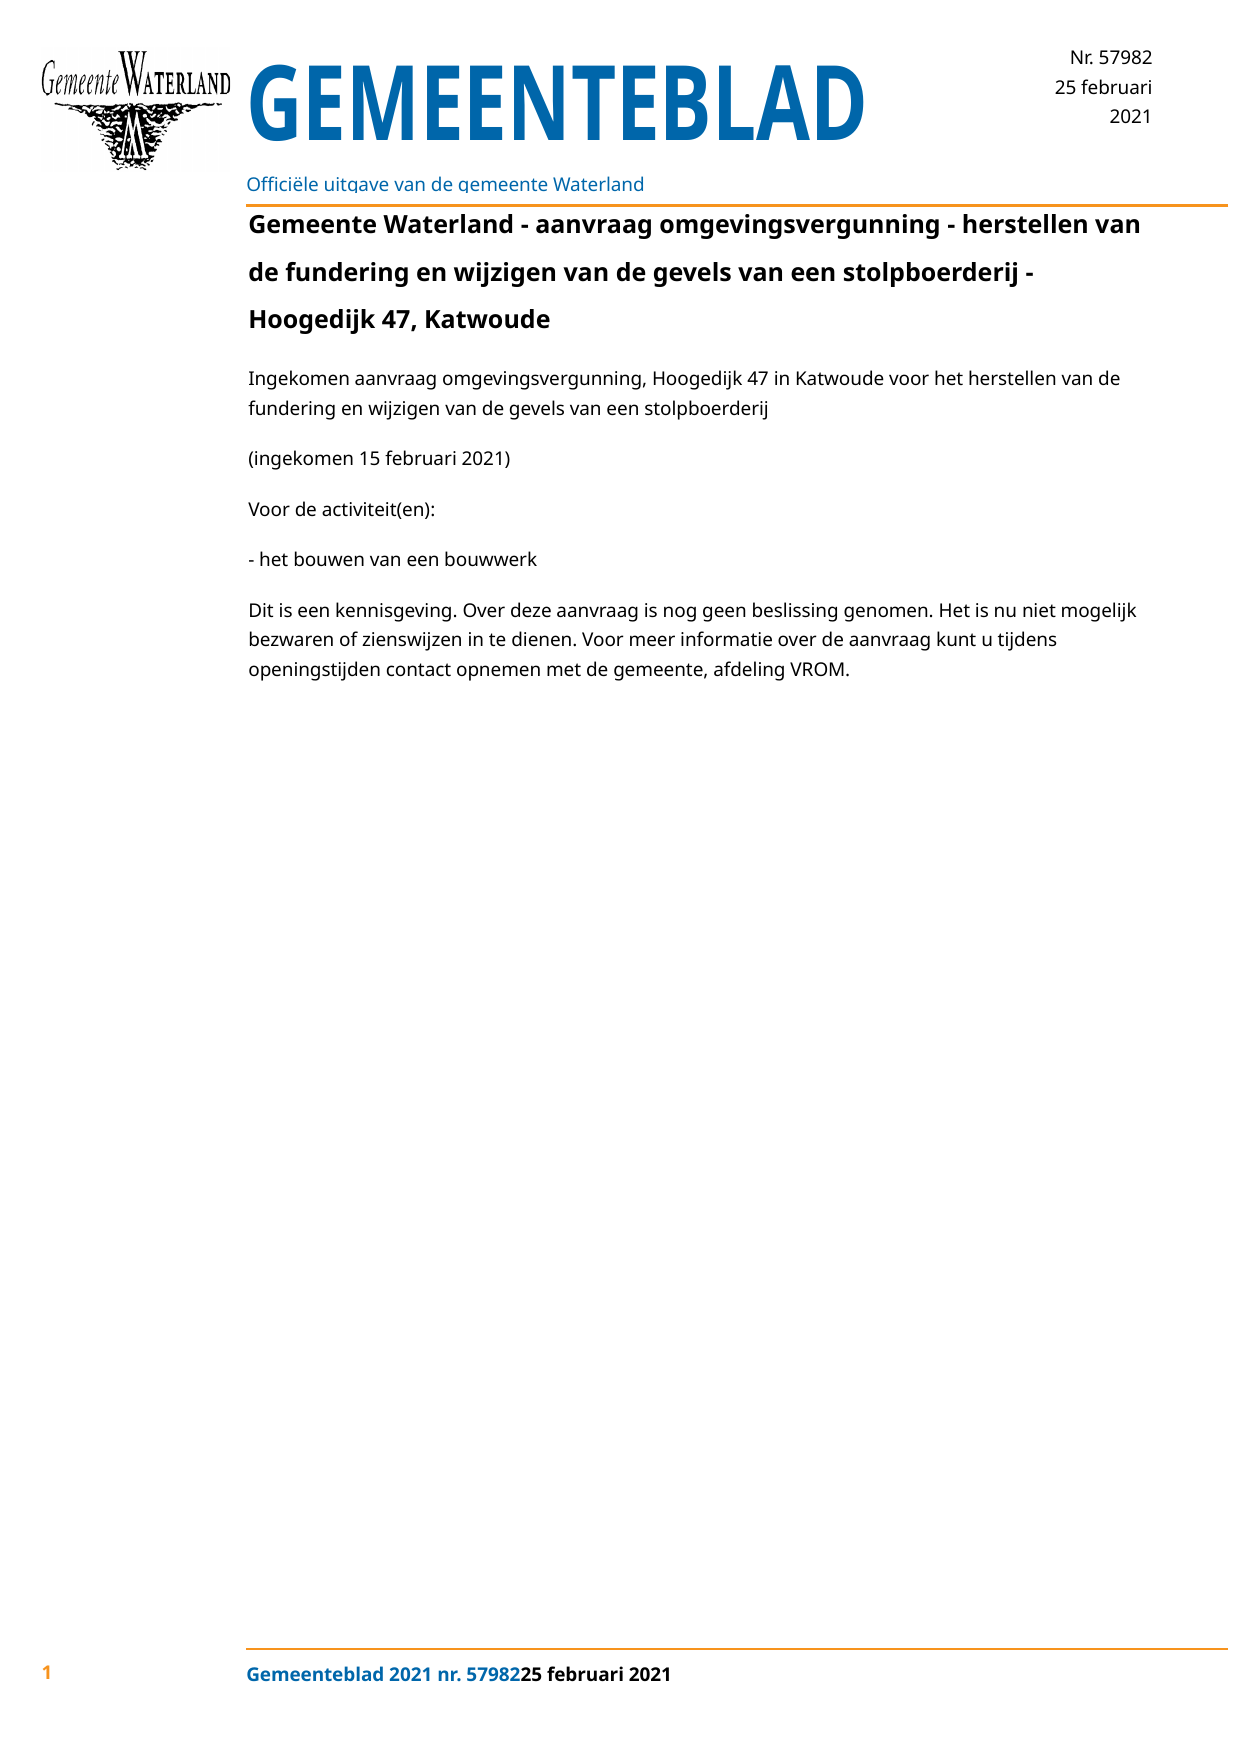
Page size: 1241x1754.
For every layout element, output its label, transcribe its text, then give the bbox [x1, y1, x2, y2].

text Ingekomen aanvraag omgevingsvergunning, Hoogedijk 47 in Katwoude voor het herstellen van de fundering en wijzigen van de gevels van een stolpboerderij [248, 366, 1152, 421]
text Gemeente Waterland - aanvraag omgevingsvergunning - herstellen van de fundering en wijzigen van de gevels van een stolpboerderij - Hoogedijk 47, Katwoude [248, 207, 1152, 336]
text (ingekomen 15 februari 2021) [248, 446, 1152, 471]
text - het bouwen van een bouwwerk [248, 546, 1152, 572]
text Dit is een kennisgeving. Over deze aanvraag is nog geen beslissing genomen. Het is nu niet mogelijk bezwaren of zienswijzen in te dienen. Voor meer informatie over de aanvraag kunt u tijdens openingstijden contact opnemen met de gemeente, afdeling VROM. [248, 597, 1152, 682]
picture [41, 47, 231, 172]
text Voor de activiteit(en): [248, 496, 1152, 522]
